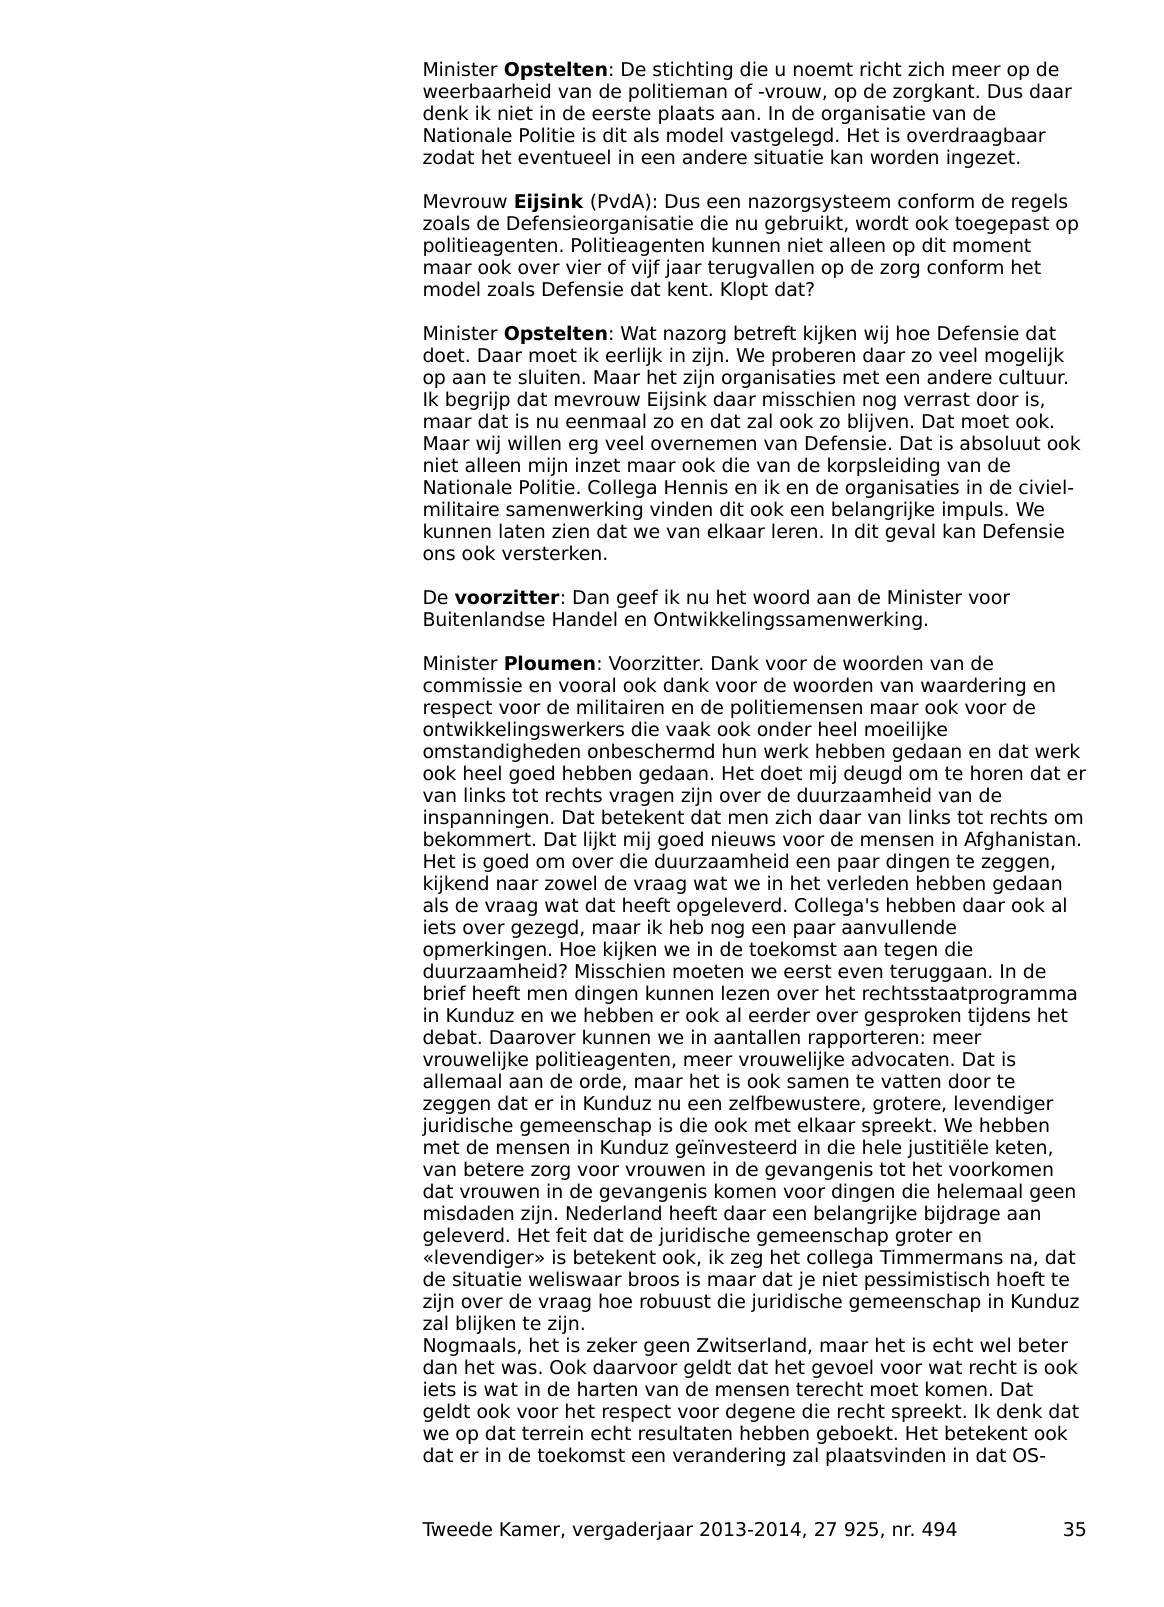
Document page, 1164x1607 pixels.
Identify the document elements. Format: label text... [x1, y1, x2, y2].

text De voorzitter: Dan geef ik nu het woord aan de Minister voor Buitenlandse Handel en Ontwikkelingssamenwerking. [422, 587, 1087, 631]
text Minister Opstelten: Wat nazorg betreft kijken wij hoe Defensie dat doet. Daar moet ik eerlijk in zijn. We proberen daar zo veel mogelijk op aan te sluiten. Maar het zijn organisaties met een andere cultuur. Ik begrijp dat mevrouw Eijsink daar misschien nog verrast door is, maar dat is nu eenmaal zo en dat zal ook zo blijven. Dat moet ook. Maar wij willen erg veel overnemen van Defensie. Dat is absoluut ook niet alleen mijn inzet maar ook die van de korpsleiding van de Nationale Politie. Collega Hennis en ik en de organisaties in de civiel-militaire samenwerking vinden dit ook een belangrijke impuls. We kunnen laten zien dat we van elkaar leren. In dit geval kan Defensie ons ook versterken. [422, 323, 1087, 565]
text Het is goed om over die duurzaamheid een paar dingen te zeggen, kijkend naar zowel de vraag wat we in het verleden hebben gedaan als de vraag wat dat heeft opgeleverd. Collega's hebben daar ook al iets over gezegd, maar ik heb nog een paar aanvullende opmerkingen. Hoe kijken we in de toekomst aan tegen die duurzaamheid? Misschien moeten we eerst even teruggaan. In de brief heeft men dingen kunnen lezen over het rechtsstaatprogramma in Kunduz en we hebben er ook al eerder over gesproken tijdens het debat. Daarover kunnen we in aantallen rapporteren: meer vrouwelijke politieagenten, meer vrouwelijke advocaten. Dat is allemaal aan de orde, maar het is ook samen te vatten door te zeggen dat er in Kunduz nu een zelfbewustere, grotere, levendiger juridische gemeenschap is die ook met elkaar spreekt. We hebben met de mensen in Kunduz geïnvesteerd in die hele justitiële keten, van betere zorg voor vrouwen in de gevangenis tot het voorkomen dat vrouwen in de gevangenis komen voor dingen die helemaal geen misdaden zijn. Nederland heeft daar een belangrijke bijdrage aan geleverd. Het feit dat de juridische gemeenschap groter en «levendiger» is betekent ook, ik zeg het collega Timmermans na, dat de situatie weliswaar broos is maar dat je niet pessimistisch hoeft te zijn over de vraag hoe robuust die juridische gemeenschap in Kunduz zal blijken te zijn. [422, 851, 1087, 1335]
text Minister Ploumen: Voorzitter. Dank voor de woorden van de commissie en vooral ook dank voor de woorden van waardering en respect voor de militairen en de politiemensen maar ook voor de ontwikkelingswerkers die vaak ook onder heel moeilijke omstandigheden onbeschermd hun werk hebben gedaan en dat werk ook heel goed hebben gedaan. Het doet mij deugd om te horen dat er van links tot rechts vragen zijn over de duurzaamheid van de inspanningen. Dat betekent dat men zich daar van links tot rechts om bekommert. Dat lijkt mij goed nieuws voor de mensen in Afghanistan. [422, 653, 1087, 851]
text Nogmaals, het is zeker geen Zwitserland, maar het is echt wel beter dan het was. Ook daarvoor geldt dat het gevoel voor wat recht is ook iets is wat in de harten van de mensen terecht moet komen. Dat geldt ook voor het respect voor degene die recht spreekt. Ik denk dat we op dat terrein echt resultaten hebben geboekt. Het betekent ook dat er in de toekomst een verandering zal plaatsvinden in dat OS- [422, 1335, 1087, 1467]
text Minister Opstelten: De stichting die u noemt richt zich meer op de weerbaarheid van de politieman of -vrouw, op de zorgkant. Dus daar denk ik niet in de eerste plaats aan. In de organisatie van de Nationale Politie is dit als model vastgelegd. Het is overdraagbaar zodat het eventueel in een andere situatie kan worden ingezet. [422, 59, 1087, 169]
text Mevrouw Eijsink (PvdA): Dus een nazorgsysteem conform de regels zoals de Defensieorganisatie die nu gebruikt, wordt ook toegepast op politieagenten. Politieagenten kunnen niet alleen op dit moment maar ook over vier of vijf jaar terugvallen op de zorg conform het model zoals Defensie dat kent. Klopt dat? [422, 191, 1087, 301]
